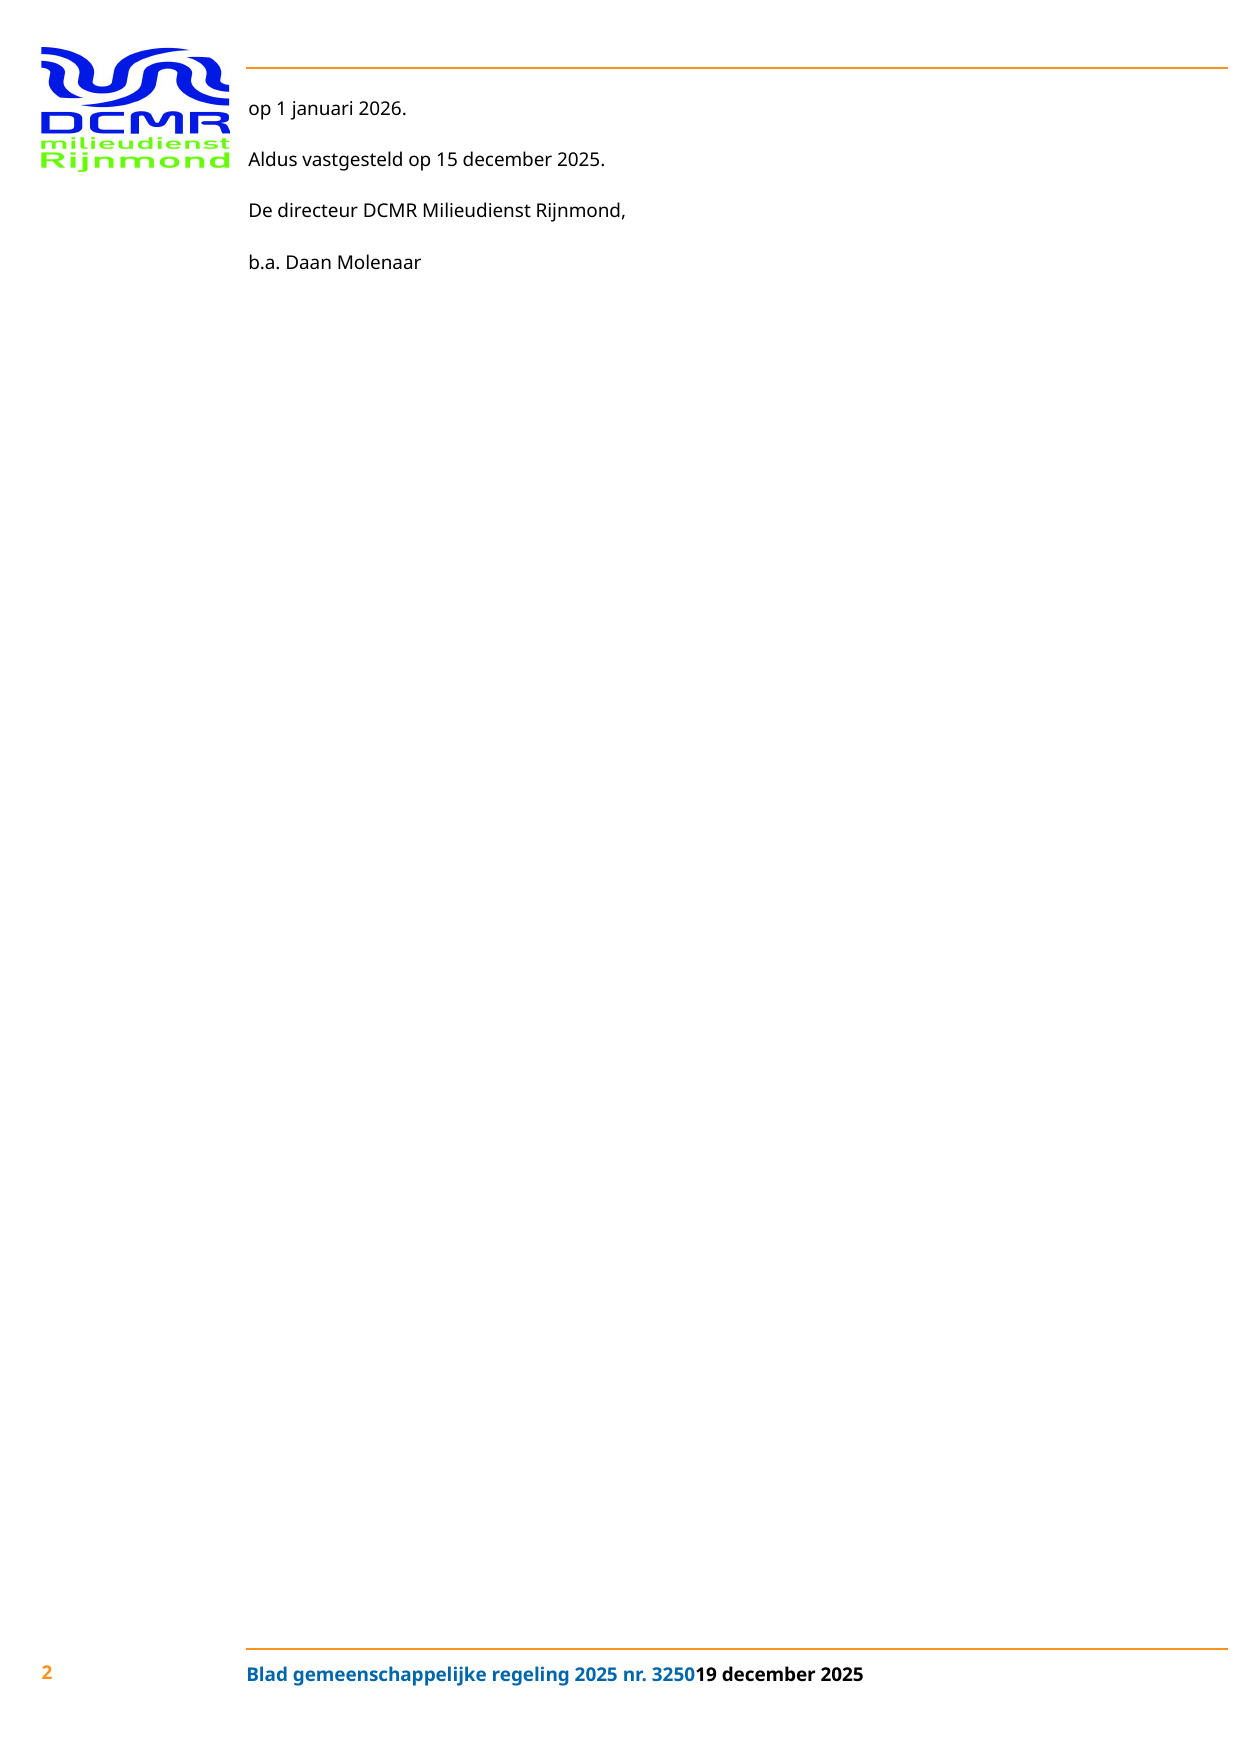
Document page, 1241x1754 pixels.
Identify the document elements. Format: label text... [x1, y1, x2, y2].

text Aldus vastgesteld op 15 december 2025. [248, 146, 1152, 172]
text De directeur DCMR Milieudienst Rijnmond, [248, 198, 1152, 223]
text op 1 januari 2026. [248, 95, 1152, 121]
text b.a. Daan Molenaar [248, 249, 1152, 275]
picture [41, 47, 231, 172]
